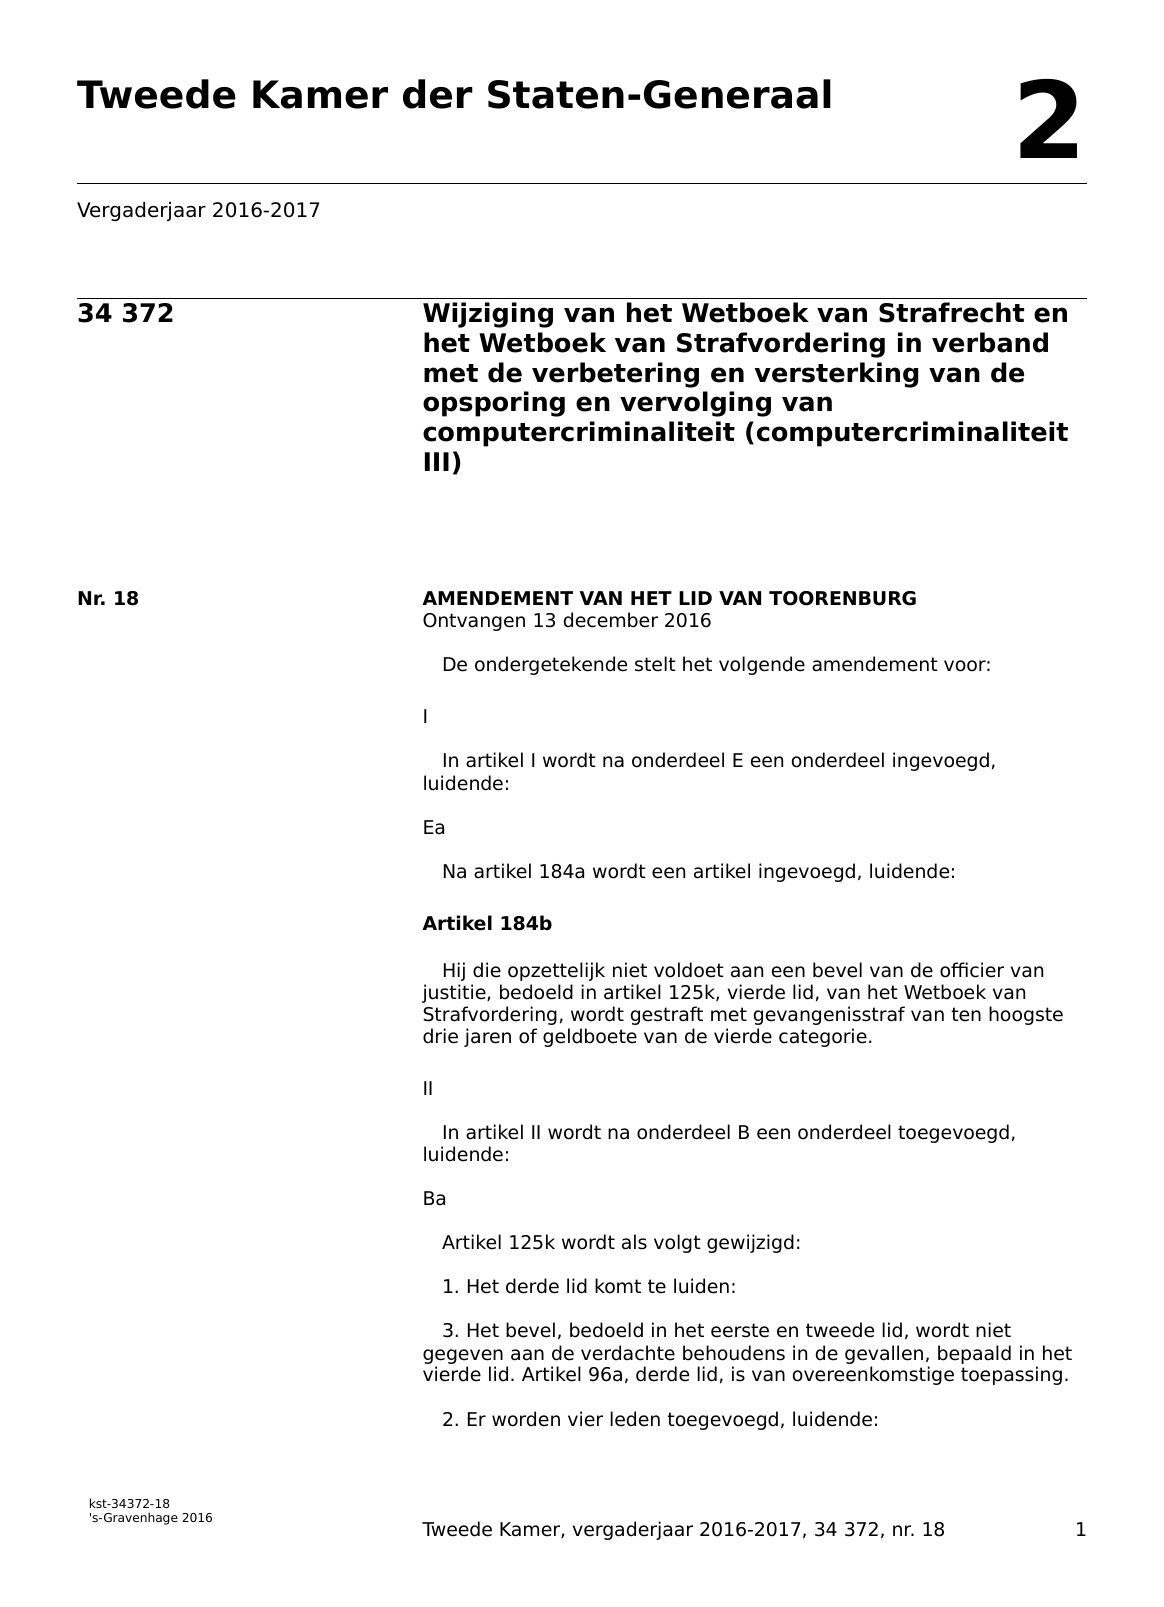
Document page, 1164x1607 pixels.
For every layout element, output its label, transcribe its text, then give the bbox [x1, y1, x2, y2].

text 's-Gravenhage 2016 [88, 1511, 323, 1525]
table_header 2 [886, 59, 1087, 183]
subtitle Artikel 184b [422, 913, 1087, 935]
text Artikel 125k wordt als volgt gewijzigd: [422, 1232, 1087, 1254]
text kst-34372-18 [88, 1497, 323, 1511]
subtitle II [422, 1078, 1087, 1099]
text Hij die opzettelijk niet voldoet aan een bevel van de officier van justitie, bedoeld in artikel 125k, vierde lid, van het Wetboek van Strafvordering, wordt gestraft met gevangenisstraf van ten hoogste drie jaren of geldboete van de vierde categorie. [422, 960, 1087, 1048]
text Na artikel 184a wordt een artikel ingevoegd, luidende: [422, 861, 1087, 883]
text 3. Het bevel, bedoeld in het eerste en tweede lid, wordt niet gegeven aan de verdachte behoudens in de gevallen, bepaald in het vierde lid. Artikel 96a, derde lid, is van overeenkomstige toepassing. [422, 1320, 1087, 1386]
subtitle 34 372 Wijziging van het Wetboek van Strafrecht en het Wetboek van Strafvordering in verband met de verbetering en versterking van de opsporing en vervolging van computercriminaliteit (computercriminaliteit III) [77, 299, 1087, 477]
text In artikel I wordt na onderdeel E een onderdeel ingevoegd, luidende: [422, 750, 1087, 794]
table_cell Vergaderjaar 2016-2017 [77, 184, 1087, 298]
subtitle I [422, 706, 1087, 728]
text Ea [422, 817, 1087, 838]
text Ontvangen 13 december 2016 [422, 610, 1087, 632]
subtitle Nr. 18 AMENDEMENT VAN HET LID VAN TOORENBURG [77, 588, 1087, 610]
text 2. Er worden vier leden toegevoegd, luidende: [422, 1408, 1087, 1431]
text 1. Het derde lid komt te luiden: [422, 1276, 1087, 1298]
text De ondergetekende stelt het volgende amendement voor: [422, 654, 1087, 676]
text In artikel II wordt na onderdeel B een onderdeel toegevoegd, luidende: [422, 1122, 1087, 1166]
table_header Tweede Kamer der Staten-Generaal [77, 59, 886, 183]
text Ba [422, 1188, 1087, 1210]
